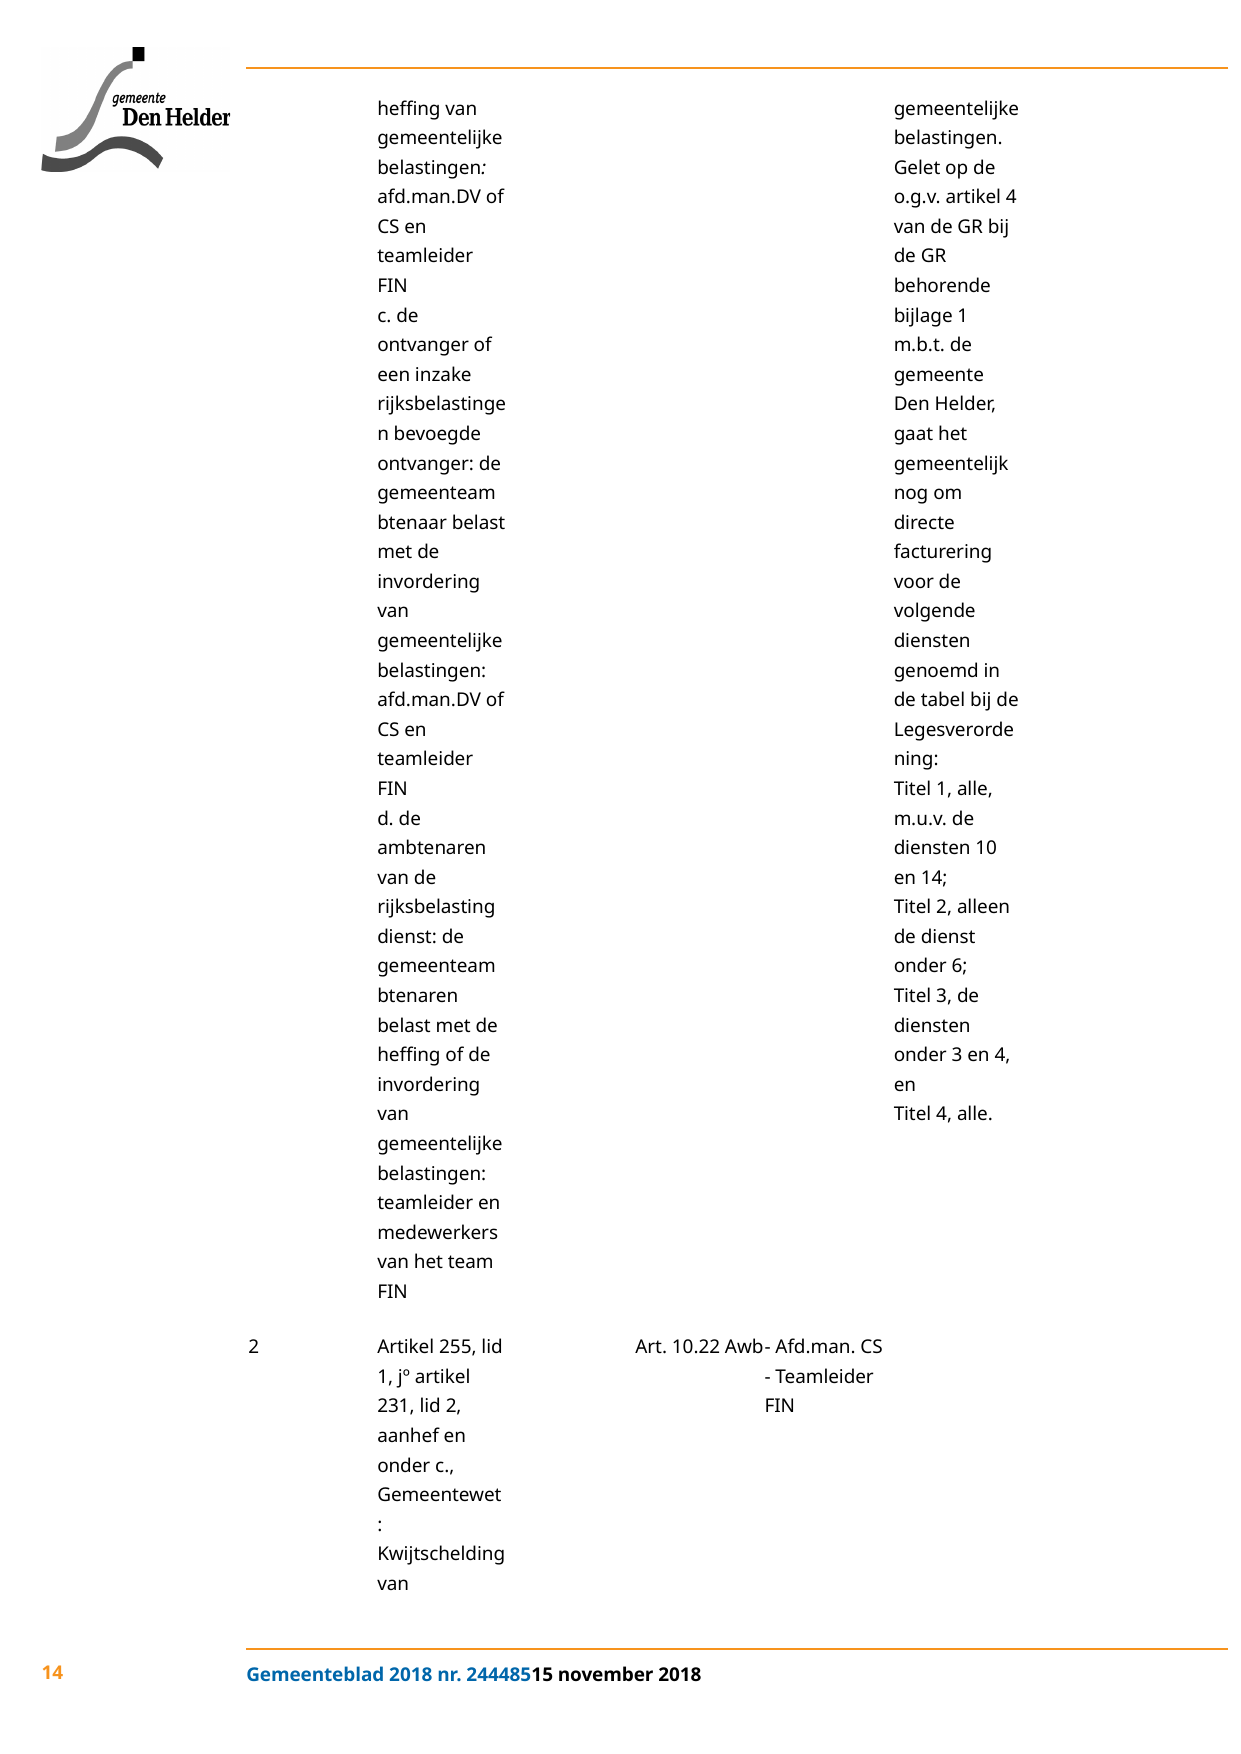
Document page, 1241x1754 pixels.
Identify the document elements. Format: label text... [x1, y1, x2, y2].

table_cell [635, 95, 764, 1333]
table_cell gemeentelijke belastingen. Gelet op de o.g.v. artikel 4 van de GR bij de GR behorende bijlage 1 m.b.t. de gemeente Den Helder, gaat het gemeentelijk nog om directe facturering voor de volgende diensten genoemd in de tabel bij de Legesverordening: Titel 1, alle, m.u.v. de diensten 10 en 14; Titel 2, alleen de dienst onder 6; Titel 3, de diensten onder 3 en 4, en Titel 4, alle. [894, 95, 1022, 1333]
table_cell [764, 95, 893, 1333]
picture [41, 47, 231, 172]
table_cell [248, 95, 377, 1333]
table_cell [506, 95, 635, 1333]
table_cell [894, 1334, 1022, 1596]
table_cell [506, 1334, 635, 1596]
table_cell 2 [248, 1334, 377, 1596]
table_cell heffing van gemeentelijke belastingen: afd.man.DV of CS en teamleider FIN c. de ontvanger of een inzake rijksbelastingen bevoegde ontvanger: de gemeenteambtenaar belast met de invordering van gemeentelijke belastingen: afd.man.DV of CS en teamleider FIN d. de ambtenaren van de rijksbelastingdienst: de gemeenteambtenaren belast met de heffing of de invordering van gemeentelijke belastingen: teamleider en medewerkers van het team FIN [377, 95, 506, 1333]
table_cell Art. 10.22 Awb [635, 1334, 764, 1596]
table_cell - Afd.man. CS - Teamleider FIN [764, 1334, 893, 1596]
table_cell Artikel 255, lid 1, jº artikel 231, lid 2, aanhef en onder c., Gemeentewet: Kwijtschelding van [377, 1334, 506, 1596]
